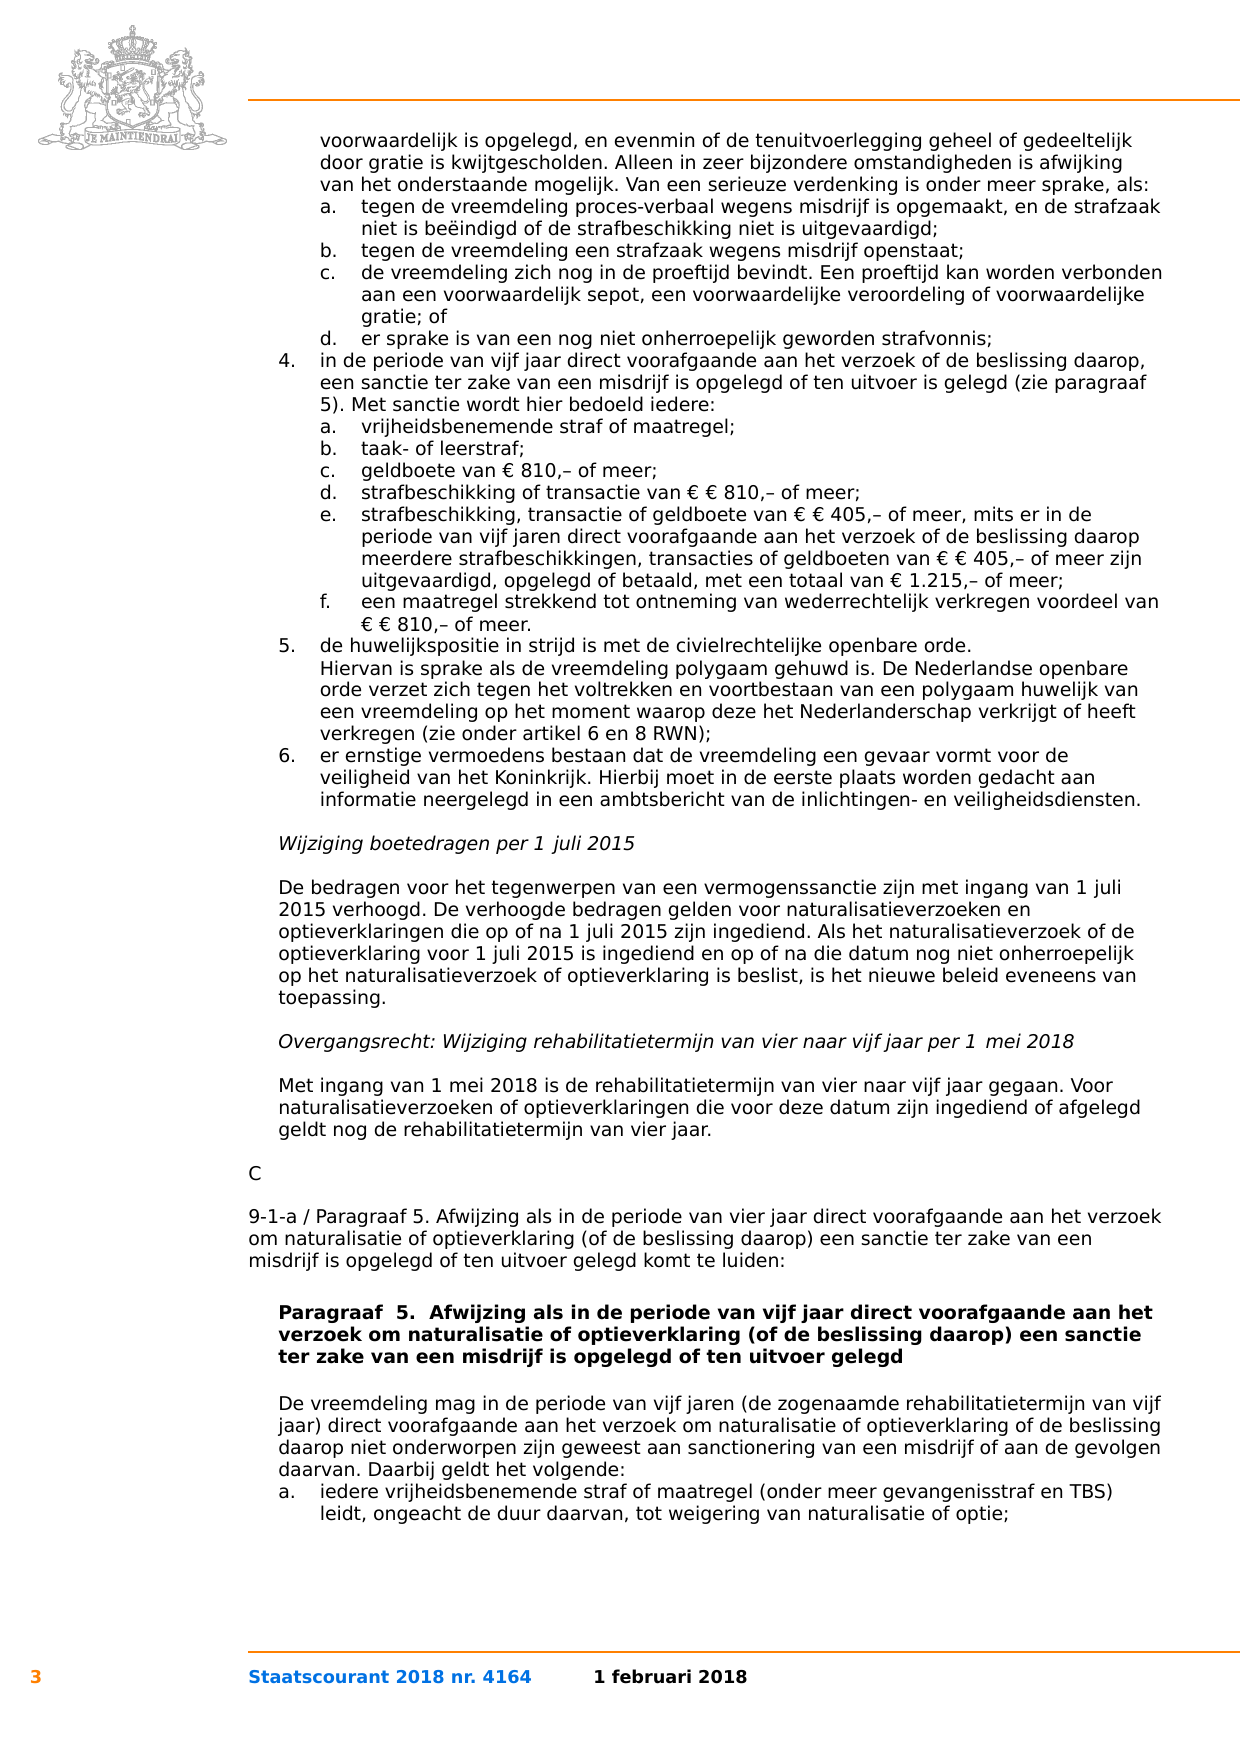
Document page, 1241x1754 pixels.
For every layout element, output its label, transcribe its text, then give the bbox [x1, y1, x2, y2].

text Met ingang van 1 mei 2018 is de rehabilitatietermijn van vier naar vijf jaar gegaan. Voor naturalisatieverzoeken of optieverklaringen die voor deze datum zijn ingediend of afgelegd geldt nog de rehabilitatietermijn van vier jaar. [278, 1074, 1163, 1141]
text a. iedere vrijheidsbenemende straf of maatregel (onder meer gevangenisstraf en TBS) leidt, ongeacht de duur daarvan, tot weigering van naturalisatie of optie; [278, 1481, 1163, 1525]
text e. strafbeschikking, transactie of geldboete van € € 405,– of meer, mits er in de periode van vijf jaren direct voorafgaande aan het verzoek of de beslissing daarop meerdere strafbeschikkingen, transacties of geldboeten van € € 405,– of meer zijn uitgevaardigd, opgelegd of betaald, met een totaal van € 1.215,– of meer; [319, 503, 1163, 591]
text De vreemdeling mag in de periode van vijf jaren (de zogenaamde rehabilitatietermijn van vijf jaar) direct voorafgaande aan het verzoek om naturalisatie of optieverklaring of de beslissing daarop niet onderworpen zijn geweest aan sanctionering van een misdrijf of aan de gevolgen daarvan. Daarbij geldt het volgende: [278, 1393, 1163, 1481]
picture [38, 25, 227, 150]
text b. taak- of leerstraf; [319, 438, 1163, 459]
text voorwaardelijk is opgelegd, en evenmin of de tenuitvoerlegging geheel of gedeeltelijk door gratie is kwijtgescholden. Alleen in zeer bijzondere omstandigheden is afwijking van het onderstaande mogelijk. Van een serieuze verdenking is onder meer sprake, als: [278, 130, 1163, 196]
text 6. er ernstige vermoedens bestaan dat de vreemdeling een gevaar vormt voor de veiligheid van het Koninkrijk. Hierbij moet in de eerste plaats worden gedacht aan informatie neergelegd in een ambtsbericht van de inlichtingen- en veiligheidsdiensten. [278, 745, 1163, 811]
text 4. in de periode van vijf jaar direct voorafgaande aan het verzoek of de beslissing daarop, een sanctie ter zake van een misdrijf is opgelegd of ten uitvoer is gelegd (zie paragraaf 5). Met sanctie wordt hier bedoeld iedere: [278, 350, 1163, 416]
text Hiervan is sprake als de vreemdeling polygaam gehuwd is. De Nederlandse openbare orde verzet zich tegen het voltrekken en voortbestaan van een polygaam huwelijk van een vreemdeling op het moment waarop deze het Nederlanderschap verkrijgt of heeft verkregen (zie onder artikel 6 en 8 RWN); [319, 657, 1163, 745]
text f. een maatregel strekkend tot ontneming van wederrechtelijk verkregen voordeel van € € 810,– of meer. [319, 591, 1163, 635]
text c. geldboete van € 810,– of meer; [319, 459, 1163, 482]
text b. tegen de vreemdeling een strafzaak wegens misdrijf openstaat; [319, 240, 1163, 262]
subtitle Overgangsrecht: Wijziging rehabilitatietermijn van vier naar vijf jaar per 1 mei 2018 [278, 1031, 1163, 1053]
text De bedragen voor het tegenwerpen van een vermogenssanctie zijn met ingang van 1 juli 2015 verhoogd. De verhoogde bedragen gelden voor naturalisatieverzoeken en optieverklaringen die op of na 1 juli 2015 zijn ingediend. Als het naturalisatieverzoek of de optieverklaring voor 1 juli 2015 is ingediend en op of na die datum nog niet onherroepelijk op het naturalisatieverzoek of optieverklaring is beslist, is het nieuwe beleid eveneens van toepassing. [278, 877, 1163, 1009]
text a. tegen de vreemdeling proces-verbaal wegens misdrijf is opgemaakt, en de strafzaak niet is beëindigd of de strafbeschikking niet is uitgevaardigd; [319, 196, 1163, 240]
text 9-1-a / Paragraaf 5. Afwijzing als in de periode van vier jaar direct voorafgaande aan het verzoek om naturalisatie of optieverklaring (of de beslissing daarop) een sanctie ter zake van een misdrijf is opgelegd of ten uitvoer gelegd komt te luiden: [248, 1206, 1163, 1272]
text a. vrijheidsbenemende straf of maatregel; [319, 416, 1163, 438]
text d. strafbeschikking of transactie van € € 810,– of meer; [319, 482, 1163, 503]
text c. de vreemdeling zich nog in de proeftijd bevindt. Een proeftijd kan worden verbonden aan een voorwaardelijk sepot, een voorwaardelijke veroordeling of voorwaardelijke gratie; of [319, 262, 1163, 328]
subtitle Wijziging boetedragen per 1 juli 2015 [278, 833, 1163, 855]
text C [248, 1162, 1163, 1184]
text 5. de huwelijkspositie in strijd is met de civielrechtelijke openbare orde. [278, 635, 1163, 657]
subtitle Paragraaf 5. Afwijzing als in de periode van vijf jaar direct voorafgaande aan het verzoek om naturalisatie of optieverklaring (of de beslissing daarop) een sanctie ter zake van een misdrijf is opgelegd of ten uitvoer gelegd [278, 1302, 1163, 1368]
text d. er sprake is van een nog niet onherroepelijk geworden strafvonnis; [319, 328, 1163, 350]
